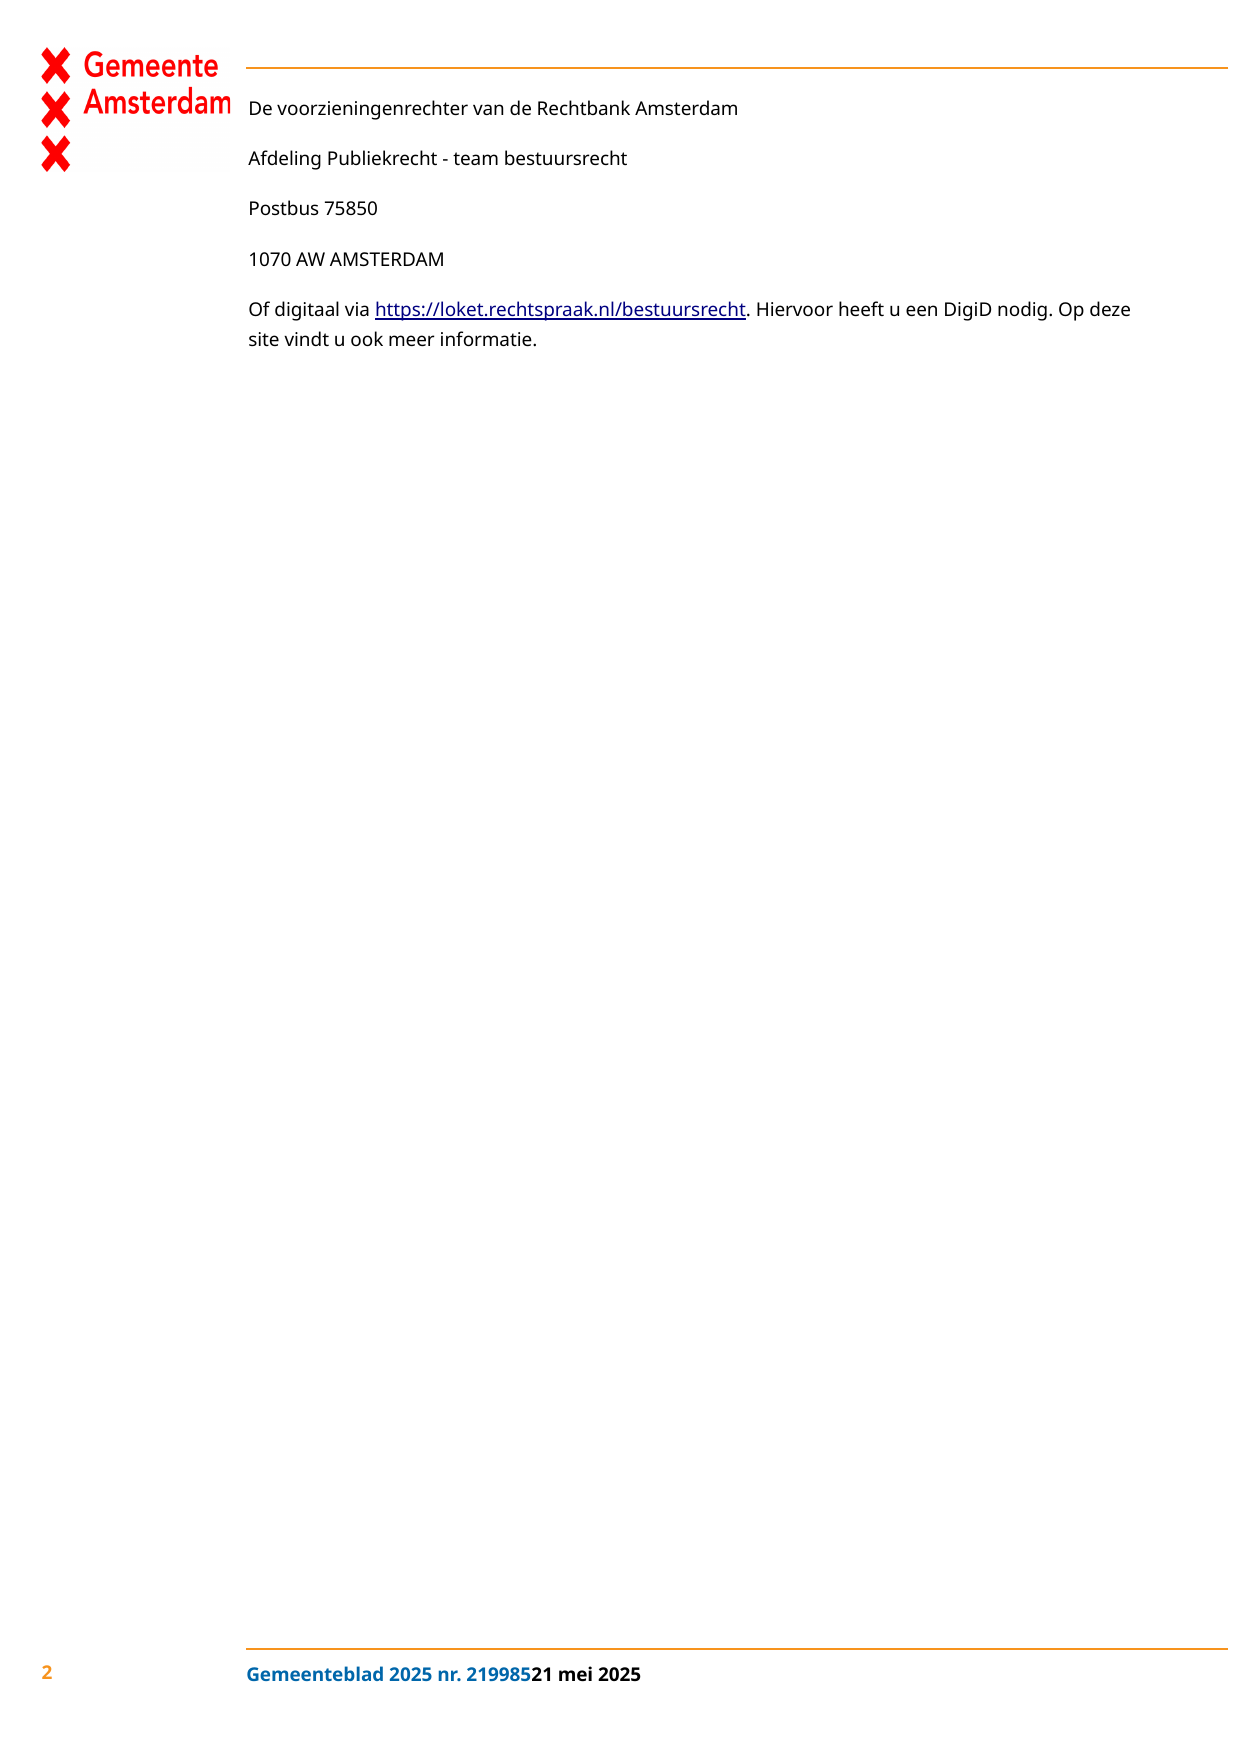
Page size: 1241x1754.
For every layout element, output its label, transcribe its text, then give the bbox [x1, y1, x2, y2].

picture [41, 47, 231, 172]
text Postbus 75850 [248, 196, 1152, 221]
text De voorzieningenrechter van de Rechtbank Amsterdam [248, 95, 1152, 121]
text 1070 AW AMSTERDAM [248, 246, 1152, 272]
text Afdeling Publiekrecht - team bestuursrecht [248, 145, 1152, 171]
text Of digitaal via https://loket.rechtspraak.nl/bestuursrecht. Hiervoor heeft u een DigiD nodig. Op deze site vindt u ook meer informatie. [248, 296, 1152, 352]
